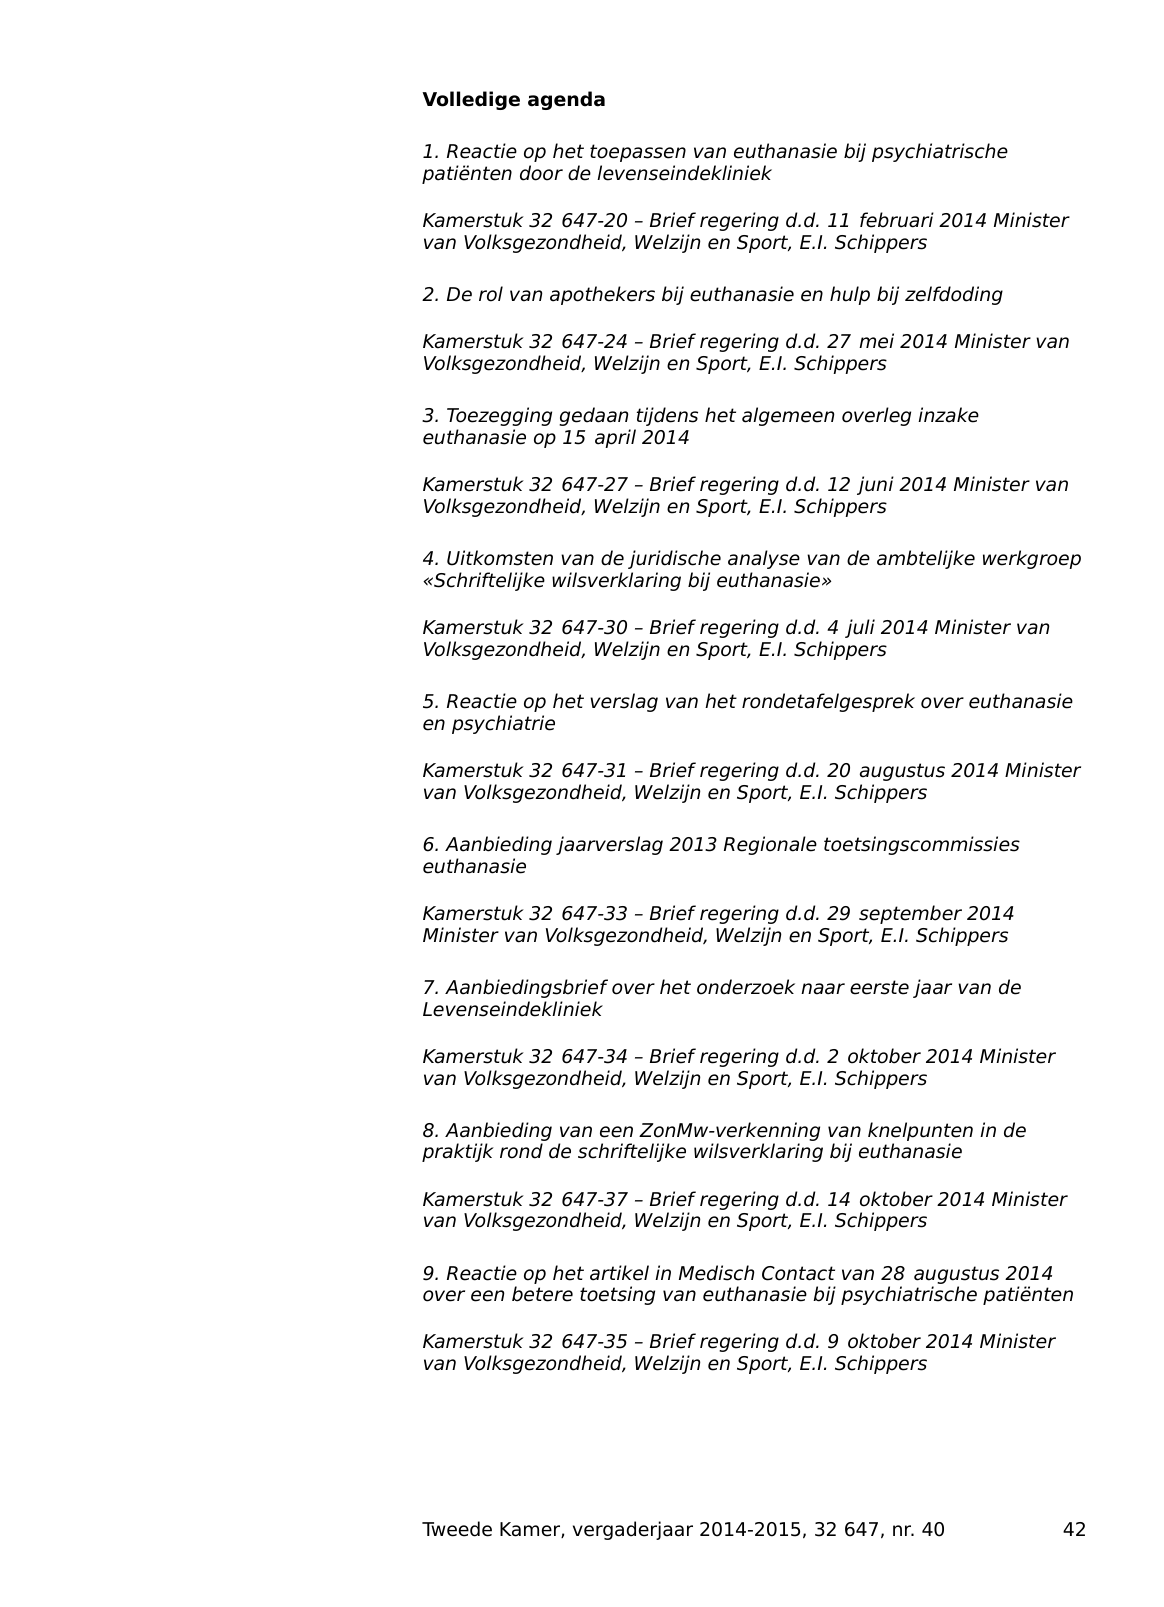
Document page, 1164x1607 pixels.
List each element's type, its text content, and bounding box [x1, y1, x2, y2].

subtitle 5. Reactie op het verslag van het rondetafelgesprek over euthanasie en psychiatrie [422, 691, 1087, 735]
subtitle 2. De rol van apothekers bij euthanasie en hulp bij zelfdoding [422, 284, 1087, 306]
subtitle 8. Aanbieding van een ZonMw-verkenning van knelpunten in de praktijk rond de schriftelijke wilsverklaring bij euthanasie [422, 1119, 1087, 1163]
text Kamerstuk 32 647-33 – Brief regering d.d. 29 september 2014 Minister van Volksgezondheid, Welzijn en Sport, E.I. Schippers [422, 903, 1087, 947]
text Kamerstuk 32 647-20 – Brief regering d.d. 11 februari 2014 Minister van Volksgezondheid, Welzijn en Sport, E.I. Schippers [422, 210, 1087, 254]
text Kamerstuk 32 647-35 – Brief regering d.d. 9 oktober 2014 Minister van Volksgezondheid, Welzijn en Sport, E.I. Schippers [422, 1331, 1087, 1375]
text Kamerstuk 32 647-31 – Brief regering d.d. 20 augustus 2014 Minister van Volksgezondheid, Welzijn en Sport, E.I. Schippers [422, 760, 1087, 804]
text Kamerstuk 32 647-34 – Brief regering d.d. 2 oktober 2014 Minister van Volksgezondheid, Welzijn en Sport, E.I. Schippers [422, 1046, 1087, 1089]
subtitle 7. Aanbiedingsbrief over het onderzoek naar eerste jaar van de Levenseindekliniek [422, 977, 1087, 1021]
text Kamerstuk 32 647-24 – Brief regering d.d. 27 mei 2014 Minister van Volksgezondheid, Welzijn en Sport, E.I. Schippers [422, 331, 1087, 375]
subtitle 9. Reactie op het artikel in Medisch Contact van 28 augustus 2014 over een betere toetsing van euthanasie bij psychiatrische patiënten [422, 1262, 1087, 1306]
subtitle 6. Aanbieding jaarverslag 2013 Regionale toetsingscommissies euthanasie [422, 834, 1087, 878]
subtitle Volledige agenda [422, 89, 1087, 111]
text Kamerstuk 32 647-37 – Brief regering d.d. 14 oktober 2014 Minister van Volksgezondheid, Welzijn en Sport, E.I. Schippers [422, 1188, 1087, 1232]
subtitle 1. Reactie op het toepassen van euthanasie bij psychiatrische patiënten door de levenseindekliniek [422, 141, 1087, 185]
subtitle 4. Uitkomsten van de juridische analyse van de ambtelijke werkgroep «Schriftelijke wilsverklaring bij euthanasie» [422, 548, 1087, 592]
text Kamerstuk 32 647-30 – Brief regering d.d. 4 juli 2014 Minister van Volksgezondheid, Welzijn en Sport, E.I. Schippers [422, 617, 1087, 661]
subtitle 3. Toezegging gedaan tijdens het algemeen overleg inzake euthanasie op 15 april 2014 [422, 405, 1087, 449]
text Kamerstuk 32 647-27 – Brief regering d.d. 12 juni 2014 Minister van Volksgezondheid, Welzijn en Sport, E.I. Schippers [422, 474, 1087, 518]
